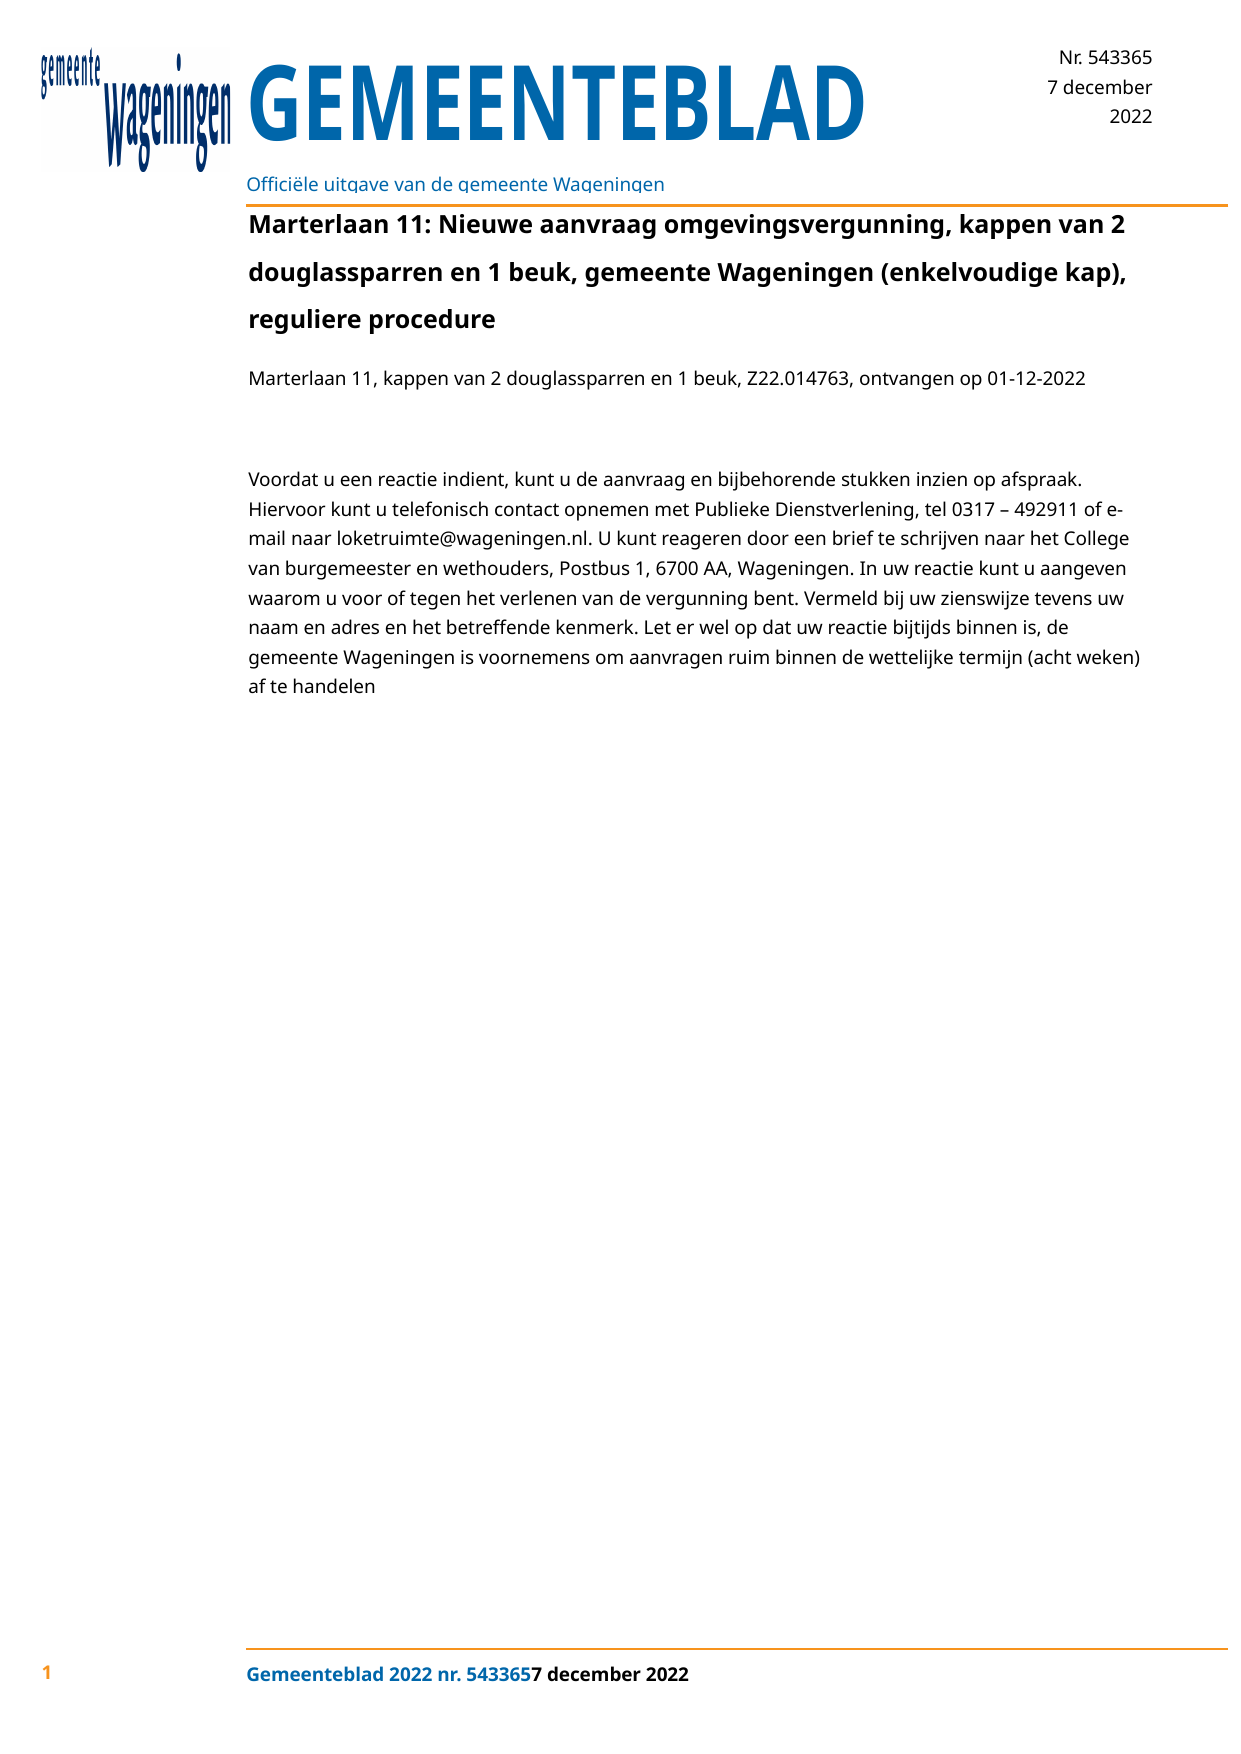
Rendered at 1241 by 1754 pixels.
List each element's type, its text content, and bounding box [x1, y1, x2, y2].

picture [41, 47, 231, 172]
text Marterlaan 11: Nieuwe aanvraag omgevingsvergunning, kappen van 2 douglassparren en 1 beuk, gemeente Wageningen (enkelvoudige kap), reguliere procedure [248, 207, 1152, 336]
text Voordat u een reactie indient, kunt u de aanvraag en bijbehorende stukken inzien op afspraak. Hiervoor kunt u telefonisch contact opnemen met Publieke Dienstverlening, tel 0317 – 492911 of e-mail naar loketruimte@wageningen.nl. U kunt reageren door een brief te schrijven naar het College van burgemeester en wethouders, Postbus 1, 6700 AA, Wageningen. In uw reactie kunt u aangeven waarom u voor of tegen het verlenen van de vergunning bent. Vermeld bij uw zienswijze tevens uw naam en adres en het betreffende kenmerk. Let er wel op dat uw reactie bijtijds binnen is, de gemeente Wageningen is voornemens om aanvragen ruim binnen de wettelijke termijn (acht weken) af te handelen [248, 466, 1152, 699]
text Marterlaan 11, kappen van 2 douglassparren en 1 beuk, Z22.014763, ontvangen op 01-12-2022 [248, 366, 1152, 391]
